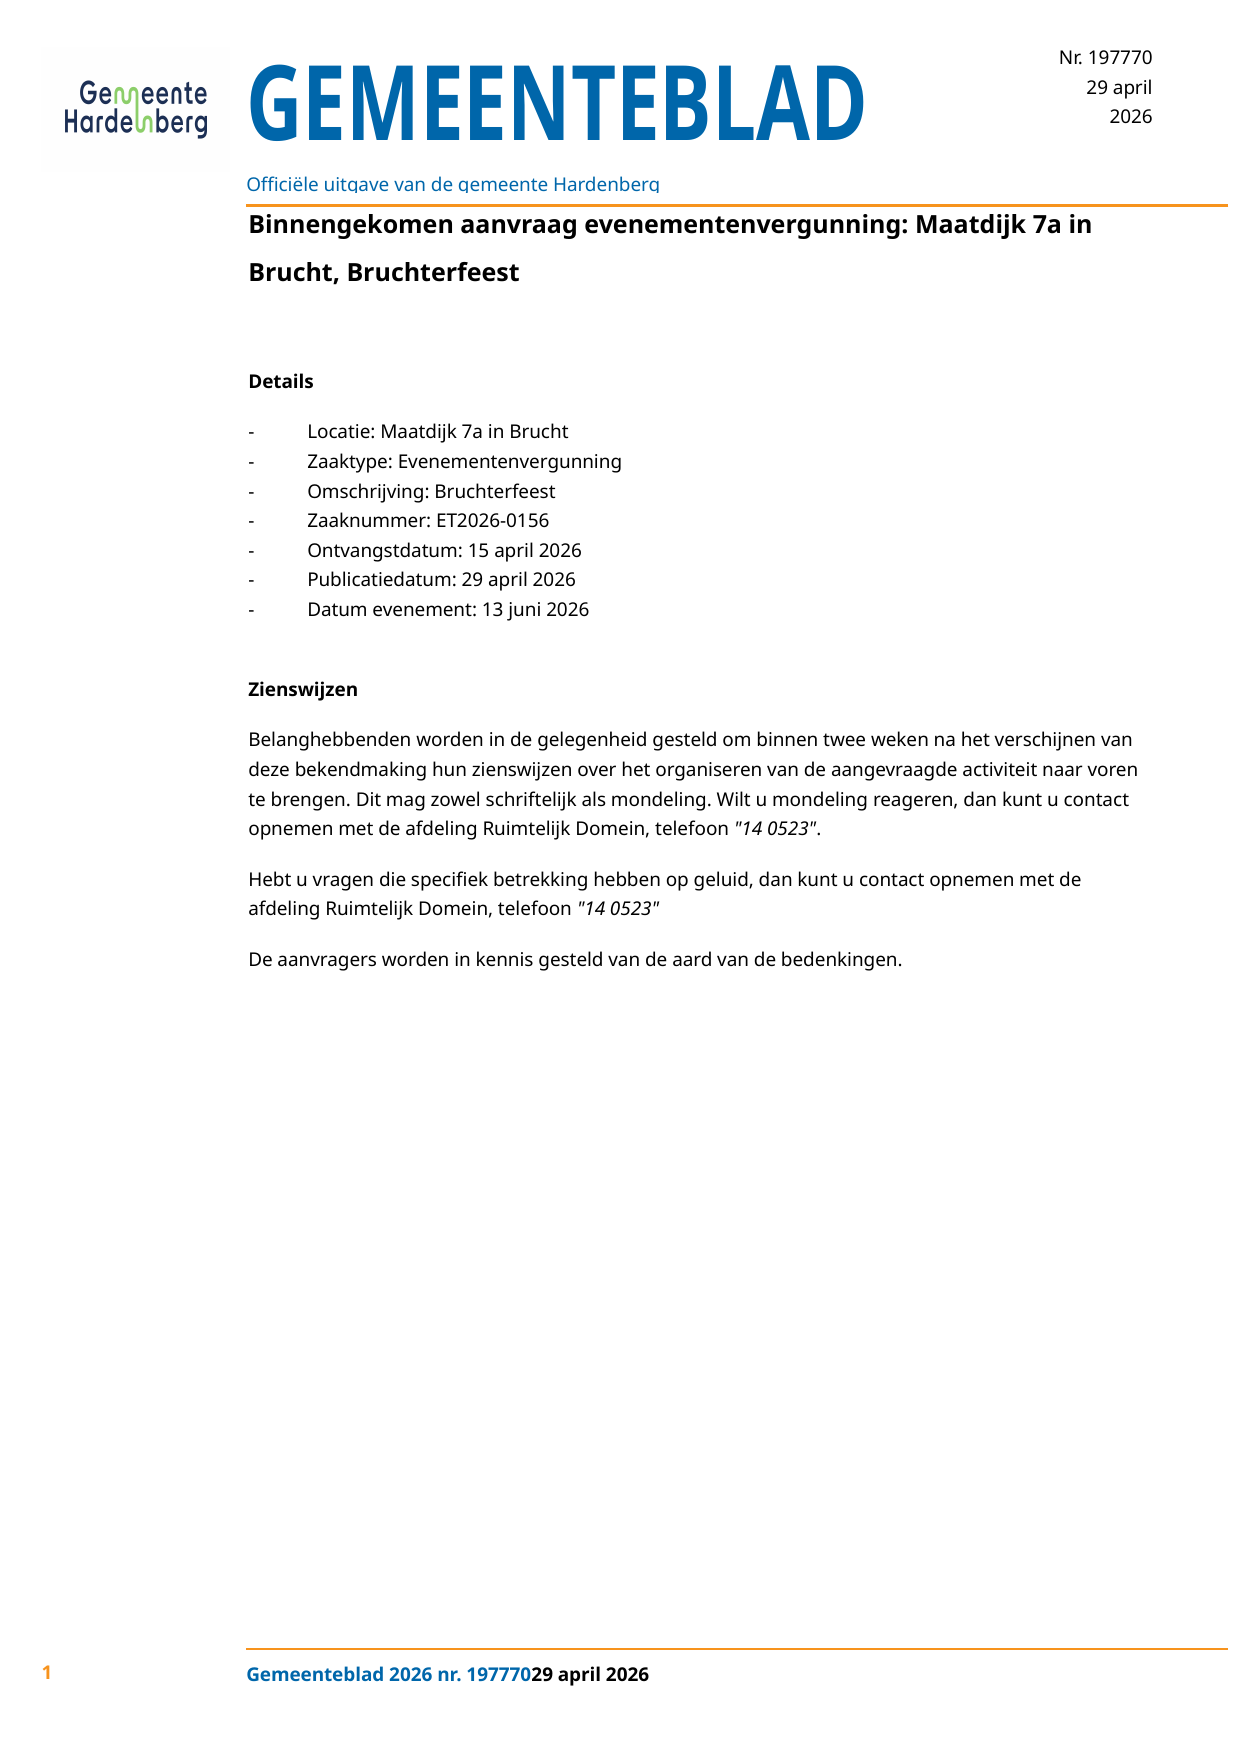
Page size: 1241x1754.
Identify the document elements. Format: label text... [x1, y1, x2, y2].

text Hebt u vragen die specifiek betrekking hebben op geluid, dan kunt u contact opnemen met de afdeling Ruimtelijk Domein, telefoon "14 0523" [248, 866, 1152, 921]
list Zaaktype: Evenementenvergunning [248, 448, 1152, 474]
list Locatie: Maatdijk 7a in Brucht [248, 419, 1152, 444]
text Belanghebbenden worden in de gelegenheid gesteld om binnen twee weken na het verschijnen van deze bekendmaking hun zienswijzen over het organiseren van de aangevraagde activiteit naar voren te brengen. Dit mag zowel schriftelijk als mondeling. Wilt u mondeling reageren, dan kunt u contact opnemen met de afdeling Ruimtelijk Domein, telefoon "14 0523". [248, 727, 1152, 841]
text Details [248, 368, 1152, 394]
text Zienswijzen [248, 676, 1152, 702]
text Binnengekomen aanvraag evenementenvergunning: Maatdijk 7a in Brucht, Bruchterfeest [248, 207, 1152, 288]
list Publicatiedatum: 29 april 2026 [248, 567, 1152, 592]
list Zaaknummer: ET2026-0156 [248, 507, 1152, 533]
text De aanvragers worden in kennis gesteld van de aard van de bedenkingen. [248, 946, 1152, 972]
list Omschrijving: Bruchterfeest [248, 478, 1152, 504]
picture [41, 47, 231, 172]
list Ontvangstdatum: 15 april 2026 [248, 537, 1152, 563]
list Datum evenement: 13 juni 2026 [248, 596, 1152, 622]
